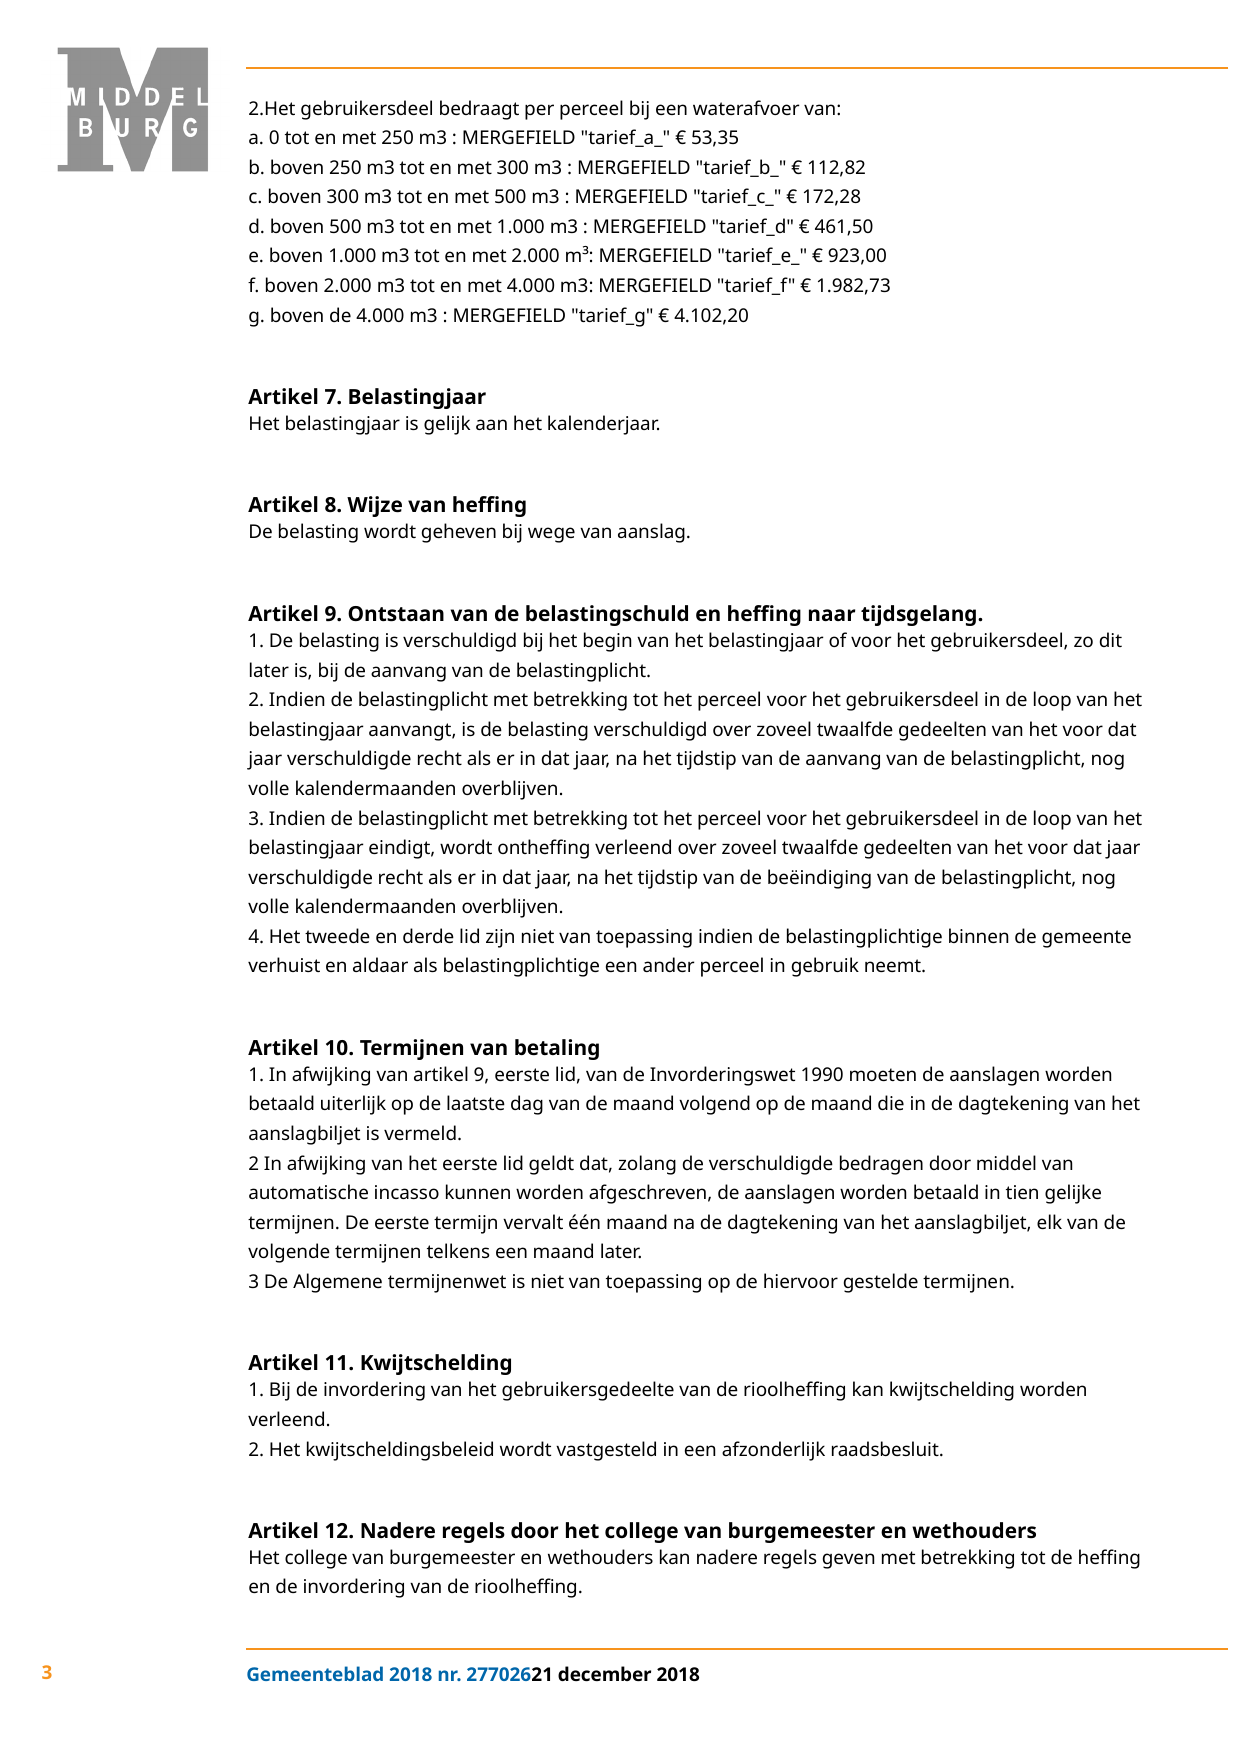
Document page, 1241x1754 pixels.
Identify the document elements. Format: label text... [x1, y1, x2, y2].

text 4. Het tweede en derde lid zijn niet van toepassing indien de belastingplichtige binnen de gemeente verhuist en aldaar als belastingplichtige een ander perceel in gebruik neemt. [248, 923, 1152, 978]
text De belasting wordt geheven bij wege van aanslag. [248, 519, 1152, 544]
text Artikel 10. Termijnen van betaling [248, 1033, 1152, 1061]
text d. boven 500 m3 tot en met 1.000 m3 : MERGEFIELD "tarief_d" € 461,50 [248, 213, 1152, 239]
text 2.Het gebruikersdeel bedraagt per perceel bij een waterafvoer van: [248, 95, 1152, 121]
text Artikel 8. Wijze van heffing [248, 490, 1152, 519]
text Artikel 11. Kwijtschelding [248, 1348, 1152, 1377]
text Artikel 9. Ontstaan van de belastingschuld en heffing naar tijdsgelang. [248, 599, 1152, 627]
text 3. Indien de belastingplicht met betrekking tot het perceel voor het gebruikersdeel in de loop van het belastingjaar eindigt, wordt ontheffing verleend over zoveel twaalfde gedeelten van het voor dat jaar verschuldigde recht als er in dat jaar, na het tijdstip van de beëindiging van de belastingplicht, nog volle kalendermaanden overblijven. [248, 805, 1152, 919]
text Artikel 12. Nadere regels door het college van burgemeester en wethouders [248, 1516, 1152, 1544]
text e. boven 1.000 m3 tot en met 2.000 m³: MERGEFIELD "tarief_e_" € 923,00 [248, 243, 1152, 268]
text g. boven de 4.000 m3 : MERGEFIELD "tarief_g" € 4.102,20 [248, 302, 1152, 328]
text Artikel 7. Belastingjaar [248, 382, 1152, 410]
text f. boven 2.000 m3 tot en met 4.000 m3: MERGEFIELD "tarief_f" € 1.982,73 [248, 272, 1152, 298]
text b. boven 250 m3 tot en met 300 m3 : MERGEFIELD "tarief_b_" € 112,82 [248, 154, 1152, 180]
text 1. Bij de invordering van het gebruikersgedeelte van de rioolheffing kan kwijtschelding worden verleend. [248, 1377, 1152, 1432]
text 2 In afwijking van het eerste lid geldt dat, zolang de verschuldigde bedragen door middel van automatische incasso kunnen worden afgeschreven, de aanslagen worden betaald in tien gelijke termijnen. De eerste termijn vervalt één maand na de dagtekening van het aanslagbiljet, elk van de volgende termijnen telkens een maand later. [248, 1150, 1152, 1264]
text 1. De belasting is verschuldigd bij het begin van het belastingjaar of voor het gebruikersdeel, zo dit later is, bij de aanvang van de belastingplicht. [248, 627, 1152, 682]
text 2. Het kwijtscheldingsbeleid wordt vastgesteld in een afzonderlijk raadsbesluit. [248, 1436, 1152, 1461]
text 3 De Algemene termijnenwet is niet van toepassing op de hiervoor gestelde termijnen. [248, 1268, 1152, 1294]
text Het college van burgemeester en wethouders kan nadere regels geven met betrekking tot de heffing en de invordering van de rioolheffing. [248, 1544, 1152, 1599]
text 1. In afwijking van artikel 9, eerste lid, van de Invorderingswet 1990 moeten de aanslagen worden betaald uiterlijk op de laatste dag van de maand volgend op de maand die in de dagtekening van het aanslagbiljet is vermeld. [248, 1061, 1152, 1146]
text a. 0 tot en met 250 m3 : MERGEFIELD "tarief_a_" € 53,35 [248, 124, 1152, 150]
text 2. Indien de belastingplicht met betrekking tot het perceel voor het gebruikersdeel in de loop van het belastingjaar aanvangt, is de belasting verschuldigd over zoveel twaalfde gedeelten van het voor dat jaar verschuldigde recht als er in dat jaar, na het tijdstip van de aanvang van de belastingplicht, nog volle kalendermaanden overblijven. [248, 686, 1152, 801]
text Het belastingjaar is gelijk aan het kalenderjaar. [248, 410, 1152, 436]
picture [41, 47, 231, 172]
text c. boven 300 m3 tot en met 500 m3 : MERGEFIELD "tarief_c_" € 172,28 [248, 183, 1152, 209]
